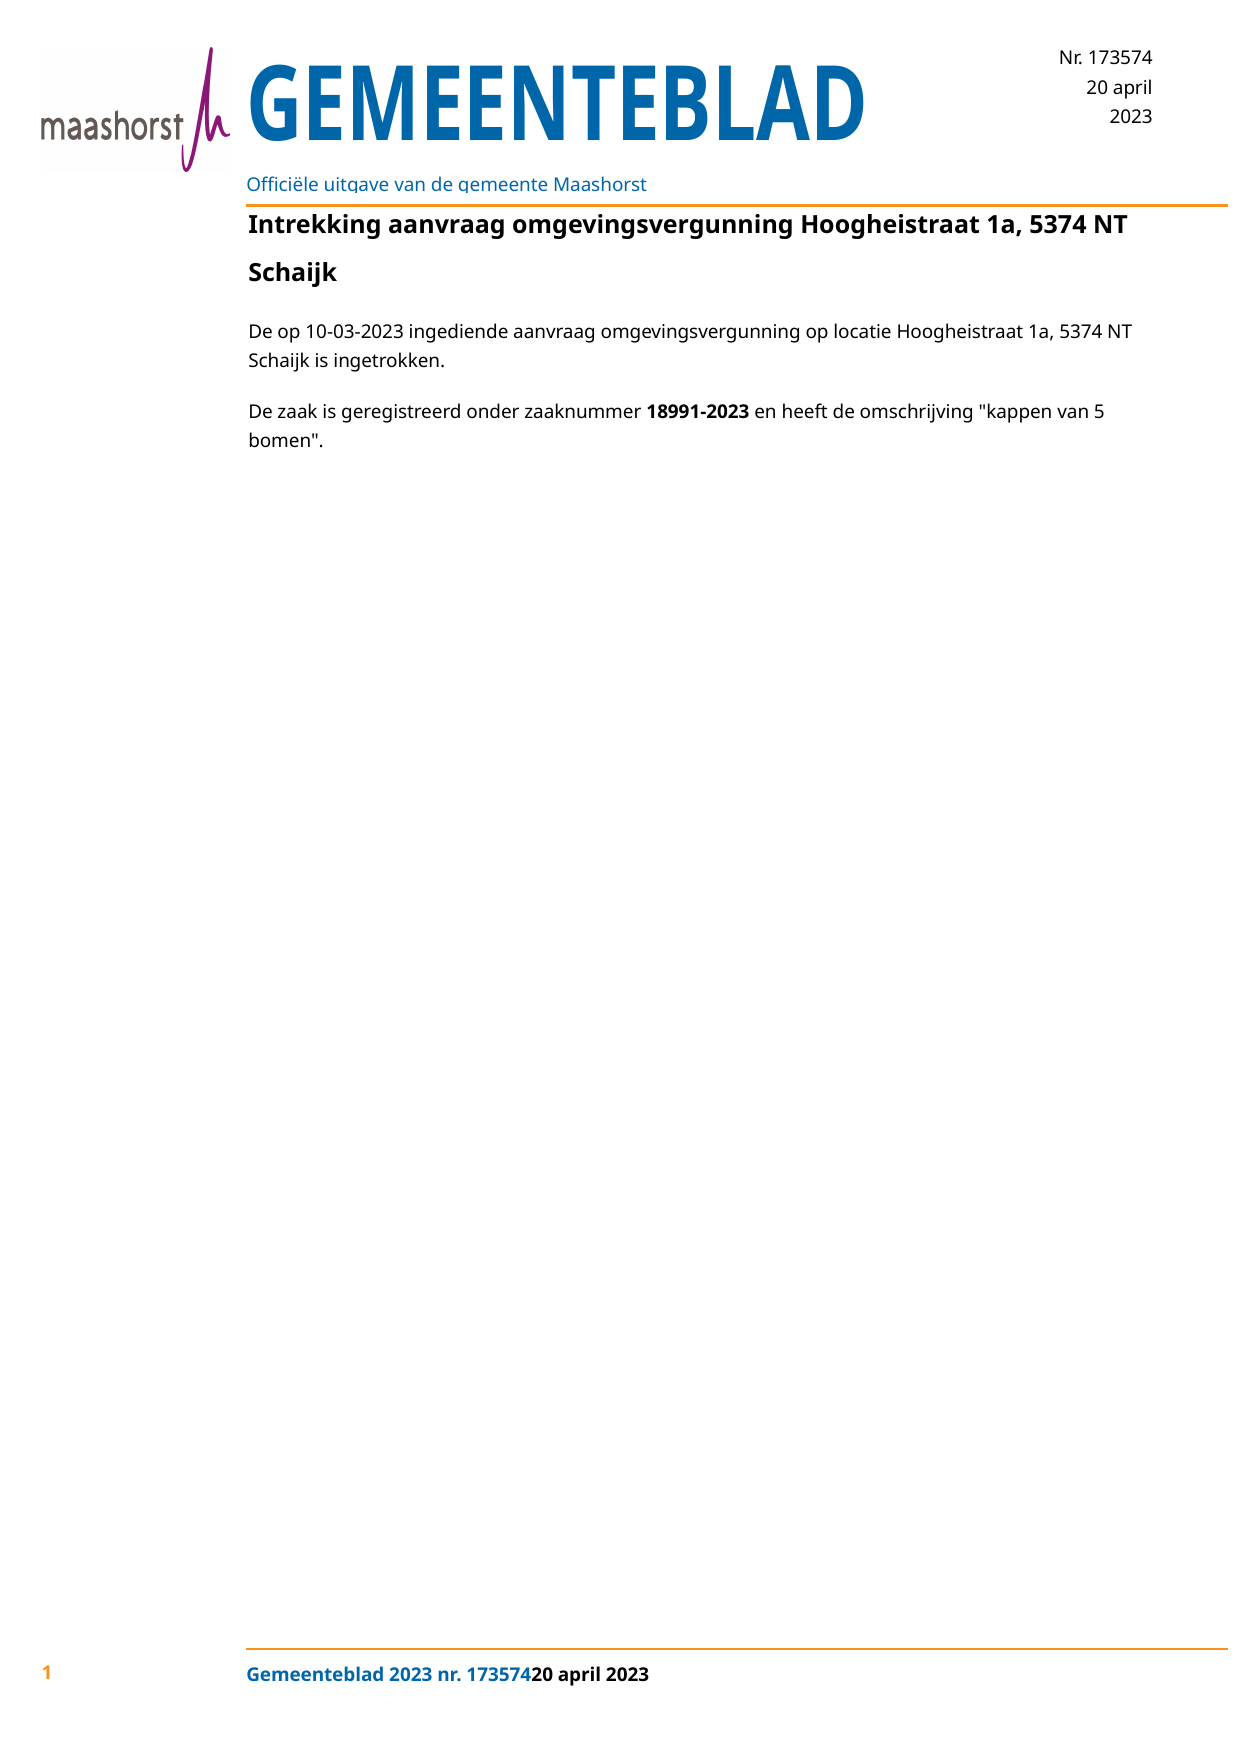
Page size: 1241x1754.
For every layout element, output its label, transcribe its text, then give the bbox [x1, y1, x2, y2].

text Intrekking aanvraag omgevingsvergunning Hoogheistraat 1a, 5374 NT Schaijk [248, 207, 1152, 288]
text De zaak is geregistreerd onder zaaknummer 18991-2023 en heeft de omschrijving "kappen van 5 bomen". [248, 398, 1152, 453]
text De op 10-03-2023 ingediende aanvraag omgevingsvergunning op locatie Hoogheistraat 1a, 5374 NT Schaijk is ingetrokken. [248, 318, 1152, 373]
picture [41, 47, 231, 172]
